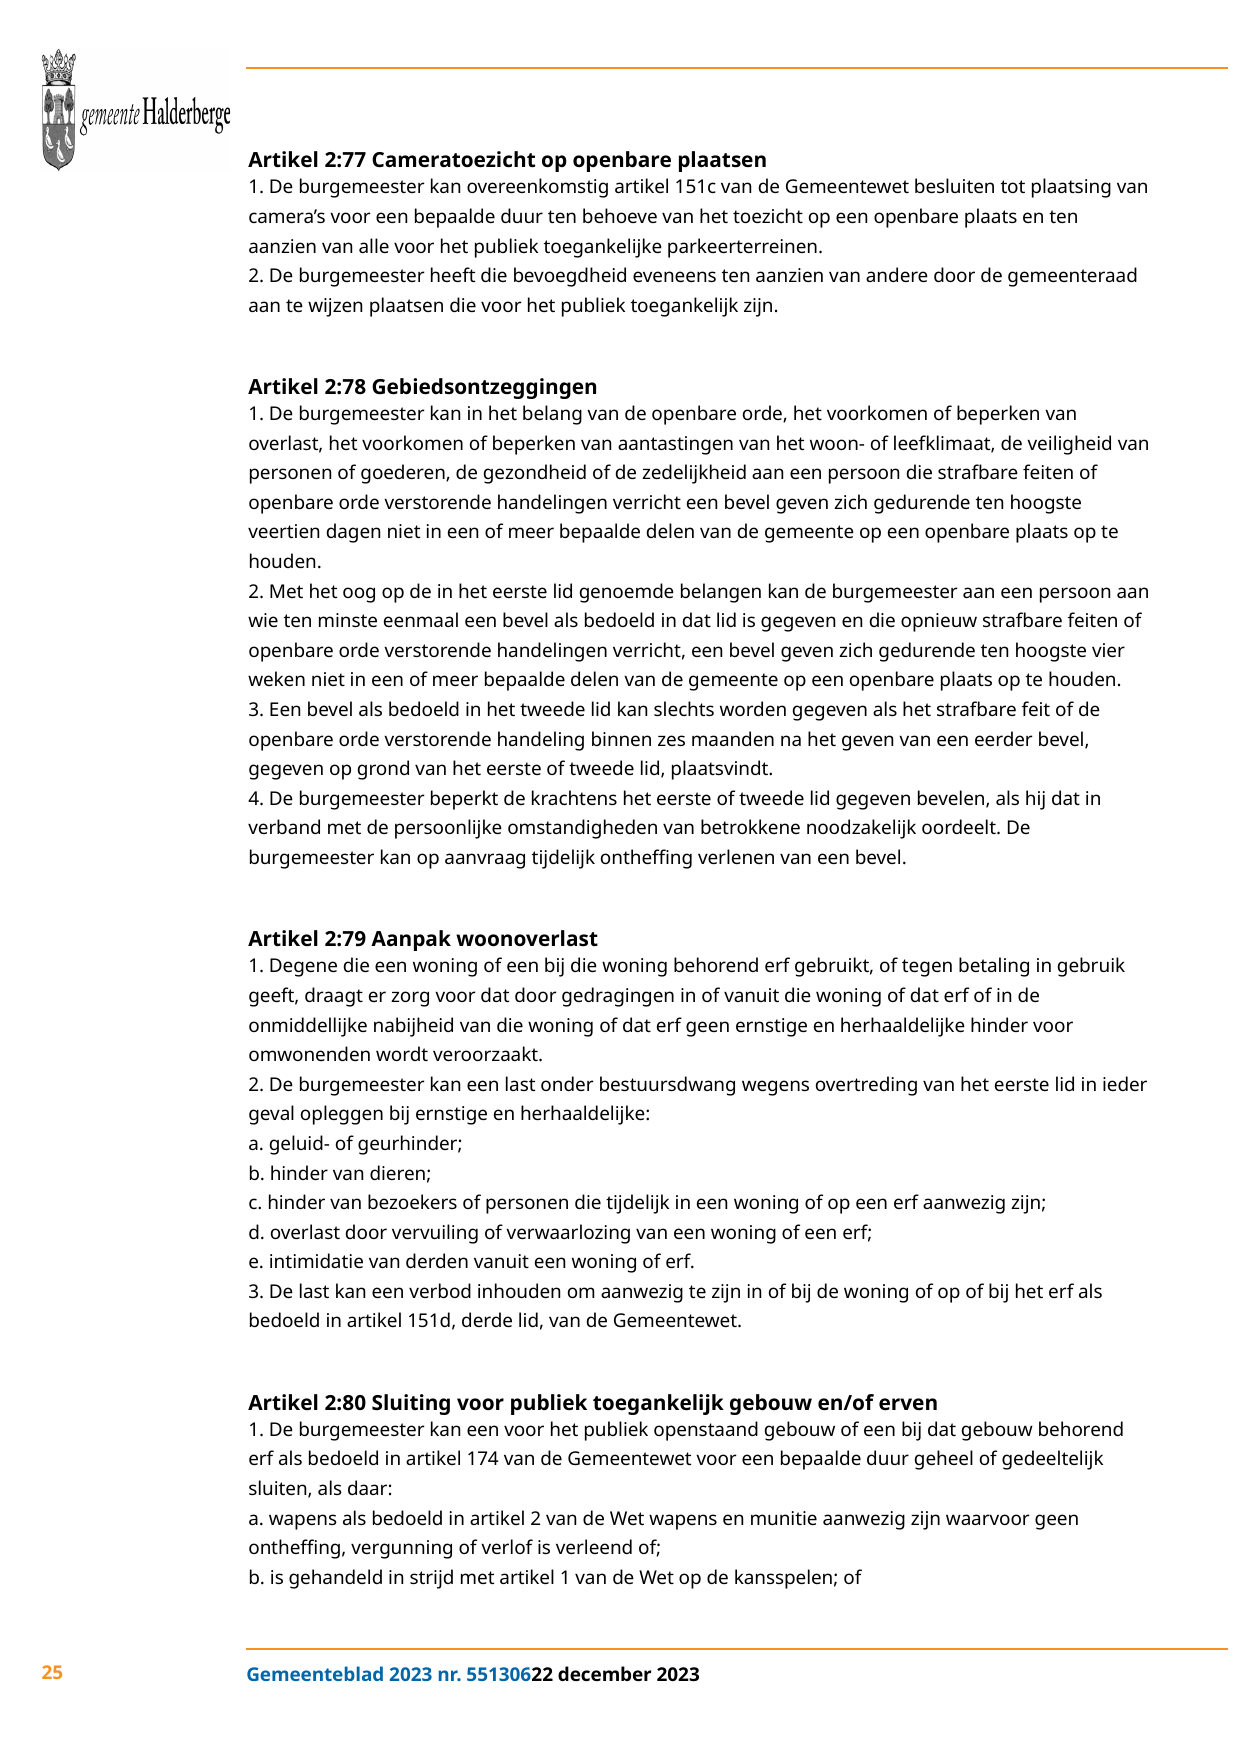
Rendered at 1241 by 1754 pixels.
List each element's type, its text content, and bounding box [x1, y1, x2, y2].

text a. geluid- of geurhinder; [248, 1130, 1152, 1156]
text 2. De burgemeester heeft die bevoegdheid eveneens ten aanzien van andere door de gemeenteraad aan te wijzen plaatsen die voor het publiek toegankelijk zijn. [248, 262, 1152, 318]
text Artikel 2:78 Gebiedsontzeggingen [248, 372, 1152, 400]
text 2. De burgemeester kan een last onder bestuursdwang wegens overtreding van het eerste lid in ieder geval opleggen bij ernstige en herhaaldelijke: [248, 1071, 1152, 1126]
text b. is gehandeld in strijd met artikel 1 van de Wet op de kansspelen; of [248, 1564, 1152, 1590]
text 1. Degene die een woning of een bij die woning behorend erf gebruikt, of tegen betaling in gebruik geeft, draagt er zorg voor dat door gedragingen in of vanuit die woning of dat erf of in de onmiddellijke nabijheid van die woning of dat erf geen ernstige en herhaaldelijke hinder voor omwonenden wordt veroorzaakt. [248, 953, 1152, 1067]
text e. intimidatie van derden vanuit een woning of erf. [248, 1248, 1152, 1274]
text a. wapens als bedoeld in artikel 2 van de Wet wapens en munitie aanwezig zijn waarvoor geen ontheffing, vergunning of verlof is verleend of; [248, 1505, 1152, 1560]
text Artikel 2:79 Aanpak woonoverlast [248, 924, 1152, 953]
text 1. De burgemeester kan een voor het publiek openstaand gebouw of een bij dat gebouw behorend erf als bedoeld in artikel 174 van de Gemeentewet voor een bepaalde duur geheel of gedeeltelijk sluiten, als daar: [248, 1416, 1152, 1501]
text 2. Met het oog op de in het eerste lid genoemde belangen kan de burgemeester aan een persoon aan wie ten minste eenmaal een bevel als bedoeld in dat lid is gegeven en die opnieuw strafbare feiten of openbare orde verstorende handelingen verricht, een bevel geven zich gedurende ten hoogste vier weken niet in een of meer bepaalde delen van de gemeente op een openbare plaats op te houden. [248, 578, 1152, 692]
text d. overlast door vervuiling of verwaarlozing van een woning of een erf; [248, 1219, 1152, 1244]
text Artikel 2:80 Sluiting voor publiek toegankelijk gebouw en/of erven [248, 1388, 1152, 1416]
text b. hinder van dieren; [248, 1160, 1152, 1185]
text 3. De last kan een verbod inhouden om aanwezig te zijn in of bij de woning of op of bij het erf als bedoeld in artikel 151d, derde lid, van de Gemeentewet. [248, 1278, 1152, 1333]
text 3. Een bevel als bedoeld in het tweede lid kan slechts worden gegeven als het strafbare feit of de openbare orde verstorende handeling binnen zes maanden na het geven van een eerder bevel, gegeven op grond van het eerste of tweede lid, plaatsvindt. [248, 696, 1152, 781]
text 4. De burgemeester beperkt de krachtens het eerste of tweede lid gegeven bevelen, als hij dat in verband met de persoonlijke omstandigheden van betrokkene noodzakelijk oordeelt. De burgemeester kan op aanvraag tijdelijk ontheffing verlenen van een bevel. [248, 785, 1152, 870]
text 1. De burgemeester kan overeenkomstig artikel 151c van de Gemeentewet besluiten tot plaatsing van camera’s voor een bepaalde duur ten behoeve van het toezicht op een openbare plaats en ten aanzien van alle voor het publiek toegankelijke parkeerterreinen. [248, 174, 1152, 258]
text c. hinder van bezoekers of personen die tijdelijk in een woning of op een erf aanwezig zijn; [248, 1189, 1152, 1215]
text Artikel 2:77 Cameratoezicht op openbare plaatsen [248, 145, 1152, 174]
picture [41, 47, 231, 172]
text 1. De burgemeester kan in het belang van de openbare orde, het voorkomen of beperken van overlast, het voorkomen of beperken van aantastingen van het woon- of leefklimaat, de veiligheid van personen of goederen, de gezondheid of de zedelijkheid aan een persoon die strafbare feiten of openbare orde verstorende handelingen verricht een bevel geven zich gedurende ten hoogste veertien dagen niet in een of meer bepaalde delen van de gemeente op een openbare plaats op te houden. [248, 400, 1152, 574]
